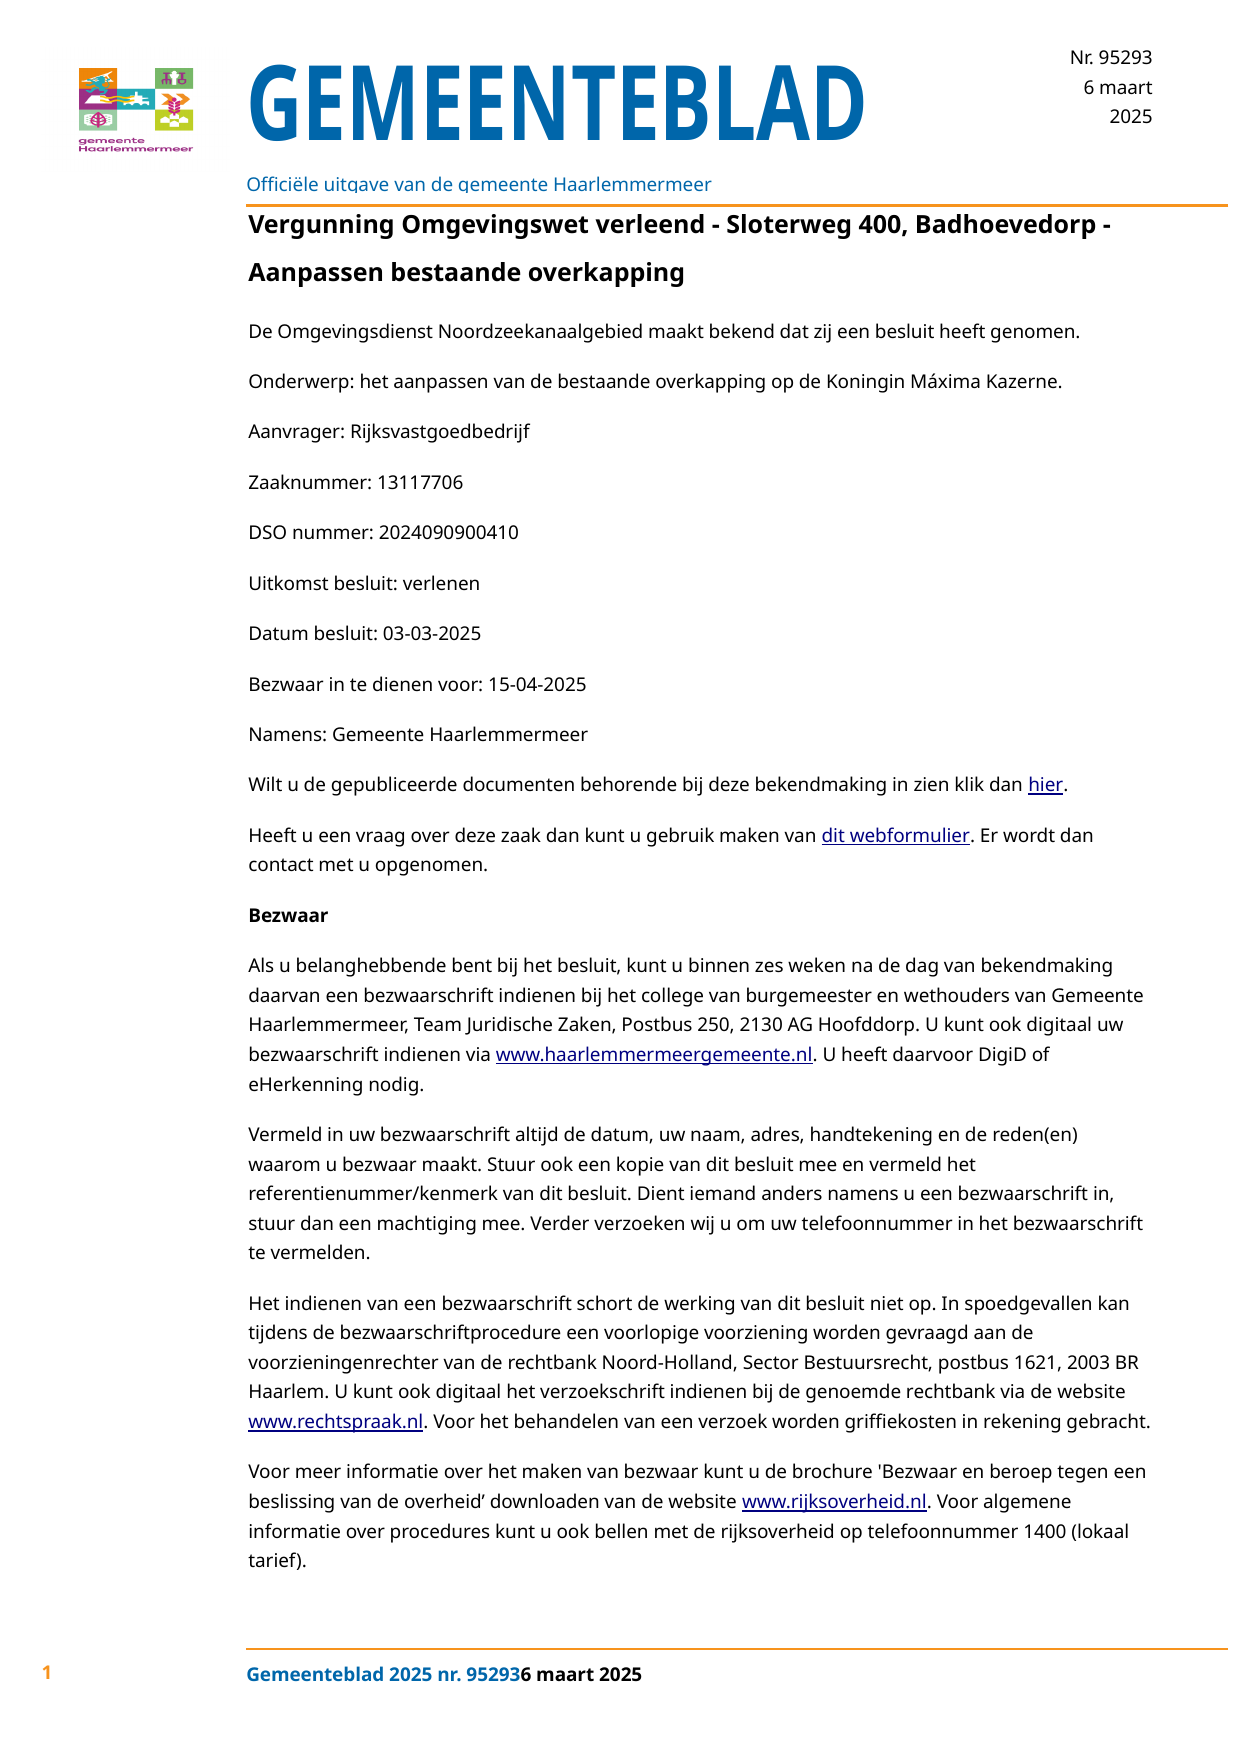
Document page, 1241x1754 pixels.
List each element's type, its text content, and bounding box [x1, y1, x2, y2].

text Onderwerp: het aanpassen van de bestaande overkapping op de Koningin Máxima Kazerne. [248, 368, 1152, 394]
text Het indienen van een bezwaarschrift schort de werking van dit besluit niet op. In spoedgevallen kan tijdens de bezwaarschriftprocedure een voorlopige voorziening worden gevraagd aan de voorzieningenrechter van de rechtbank Noord-Holland, Sector Bestuursrecht, postbus 1621, 2003 BR Haarlem. U kunt ook digitaal het verzoekschrift indienen bij de genoemde rechtbank via de website www.rechtspraak.nl. Voor het behandelen van een verzoek worden griffiekosten in rekening gebracht. [248, 1290, 1152, 1434]
text Namens: Gemeente Haarlemmermeer [248, 721, 1152, 747]
text De Omgevingsdienst Noordzeekanaalgebied maakt bekend dat zij een besluit heeft genomen. [248, 318, 1152, 344]
text Als u belanghebbende bent bij het besluit, kunt u binnen zes weken na de dag van bekendmaking daarvan een bezwaarschrift indienen bij het college van burgemeester en wethouders van Gemeente Haarlemmermeer, Team Juridische Zaken, Postbus 250, 2130 AG Hoofddorp. U kunt ook digitaal uw bezwaarschrift indienen via www.haarlemmermeergemeente.nl. U heeft daarvoor DigiD of eHerkenning nodig. [248, 952, 1152, 1097]
text Vermeld in uw bezwaarschrift altijd de datum, uw naam, adres, handtekening en de reden(en) waarom u bezwaar maakt. Stuur ook een kopie van dit besluit mee en vermeld het referentienummer/kenmerk van dit besluit. Dient iemand anders namens u een bezwaarschrift in, stuur dan een machtiging mee. Verder verzoeken wij u om uw telefoonnummer in het bezwaarschrift te vermelden. [248, 1121, 1152, 1265]
text Voor meer informatie over het maken van bezwaar kunt u de brochure 'Bezwaar en beroep tegen een beslissing van de overheid’ downloaden van de website www.rijksoverheid.nl. Voor algemene informatie over procedures kunt u ook bellen met de rijksoverheid op telefoonnummer 1400 (lokaal tarief). [248, 1459, 1152, 1573]
text Vergunning Omgevingswet verleend - Sloterweg 400, Badhoevedorp - Aanpassen bestaande overkapping [248, 207, 1152, 288]
text Uitkomst besluit: verlenen [248, 570, 1152, 596]
text Bezwaar [248, 902, 1152, 928]
text Bezwaar in te dienen voor: 15-04-2025 [248, 671, 1152, 697]
text Datum besluit: 03-03-2025 [248, 620, 1152, 646]
text Aanvrager: Rijksvastgoedbedrijf [248, 419, 1152, 444]
text Wilt u de gepubliceerde documenten behorende bij deze bekendmaking in zien klik dan hier. [248, 772, 1152, 797]
text Zaaknummer: 13117706 [248, 469, 1152, 495]
picture [41, 47, 231, 172]
text Heeft u een vraag over deze zaak dan kunt u gebruik maken van dit webformulier. Er wordt dan contact met u opgenomen. [248, 822, 1152, 877]
text DSO nummer: 2024090900410 [248, 519, 1152, 545]
